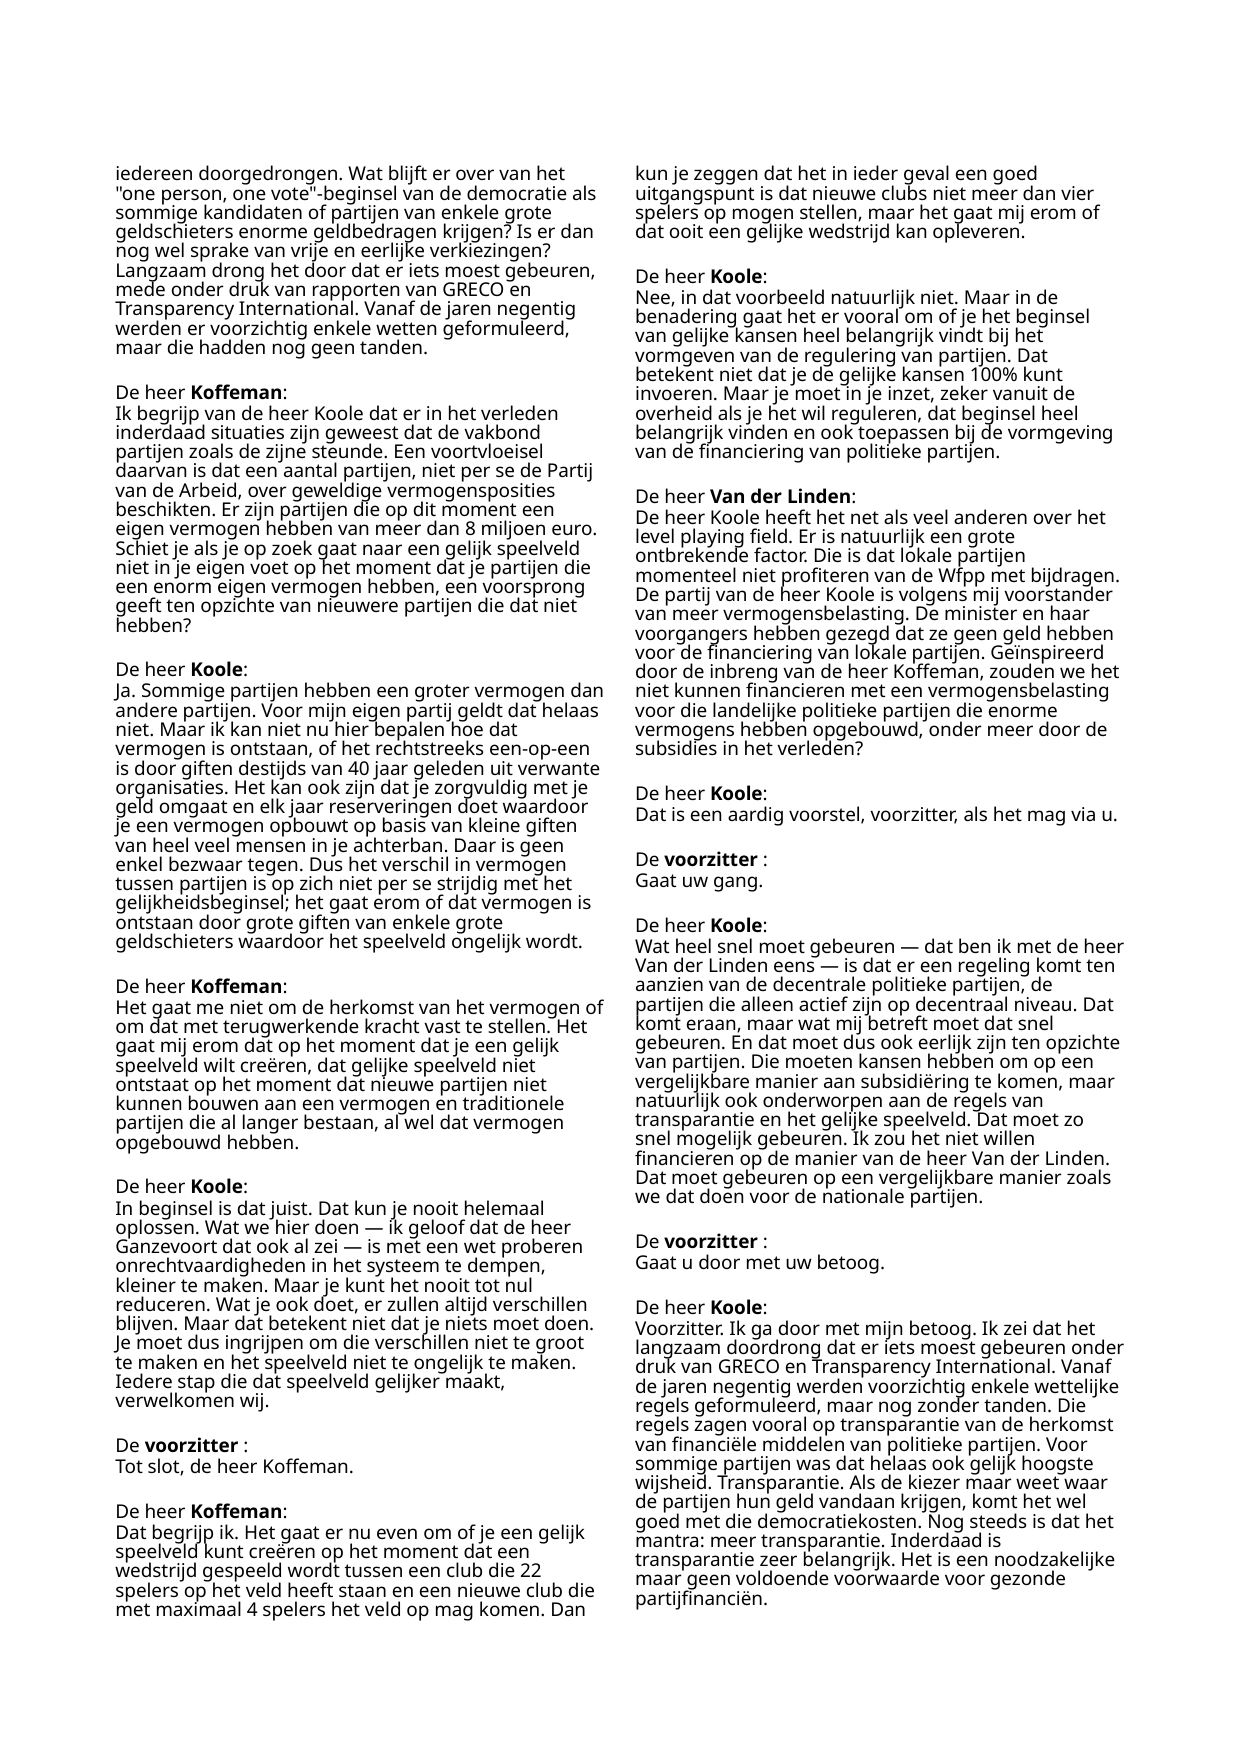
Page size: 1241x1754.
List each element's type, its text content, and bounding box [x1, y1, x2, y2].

text Tot slot, de heer Koffeman. [115, 1458, 605, 1477]
text Gaat u door met uw betoog. [635, 1254, 1125, 1273]
text Wat heel snel moet gebeuren — dat ben ik met de heer Van der Linden eens — is dat er een regeling komt ten aanzien van de decentrale politieke partijen, de partijen die alleen actief zijn op decentraal niveau. Dat komt eraan, maar wat mij betreft moet dat snel gebeuren. En dat moet dus ook eerlijk zijn ten opzichte van partijen. Die moeten kansen hebben om op een vergelijkbare manier aan subsidiëring te komen, maar natuurlijk ook onderworpen aan de regels van transparantie en het gelijke speelveld. Dat moet zo snel mogelijk gebeuren. Ik zou het niet willen financieren op de manier van de heer Van der Linden. Dat moet gebeuren op een vergelijkbare manier zoals we dat doen voor de nationale partijen. [635, 938, 1125, 1207]
text De heer Koffeman: [115, 1498, 605, 1524]
text iedereen doorgedrongen. Wat blijft er over van het "one person, one vote"-beginsel van de democratie als sommige kandidaten of partijen van enkele grote geldschieters enorme geldbedragen krijgen? Is er dan nog wel sprake van vrije en eerlijke verkiezingen? Langzaam drong het door dat er iets moest gebeuren, mede onder druk van rapporten van GRECO en Transparency International. Vanaf de jaren negentig werden er voorzichtig enkele wetten geformuleerd, maar die hadden nog geen tanden. [115, 165, 605, 358]
text De heer Koffeman: [115, 973, 605, 999]
text Het gaat me niet om de herkomst van het vermogen of om dat met terugwerkende kracht vast te stellen. Het gaat mij erom dat op het moment dat je een gelijk speelveld wilt creëren, dat gelijke speelveld niet ontstaat op het moment dat nieuwe partijen niet kunnen bouwen aan een vermogen en traditionele partijen die al langer bestaan, al wel dat vermogen opgebouwd hebben. [115, 999, 605, 1153]
text De heer Van der Linden: [635, 483, 1125, 509]
text De heer Koole: [115, 657, 605, 682]
text In beginsel is dat juist. Dat kun je nooit helemaal oplossen. Wat we hier doen — ik geloof dat de heer Ganzevoort dat ook al zei — is met een wet proberen onrechtvaardigheden in het systeem te dempen, kleiner te maken. Maar je kunt het nooit tot nul reduceren. Wat je ook doet, er zullen altijd verschillen blijven. Maar dat betekent niet dat je niets moet doen. Je moet dus ingrijpen om die verschillen niet te groot te maken en het speelveld niet te ongelijk te maken. Iedere stap die dat speelveld gelijker maakt, verwelkomen wij. [115, 1199, 605, 1411]
text De heer Koole: [635, 263, 1125, 289]
text kun je zeggen dat het in ieder geval een goed uitgangspunt is dat nieuwe clubs niet meer dan vier spelers op mogen stellen, maar het gaat mij erom of dat ooit een gelijke wedstrijd kan opleveren. [635, 165, 1125, 242]
text De voorzitter : [635, 1228, 1125, 1254]
text Voorzitter. Ik ga door met mijn betoog. Ik zei dat het langzaam doordrong dat er iets moest gebeuren onder druk van GRECO en Transparency International. Vanaf de jaren negentig werden voorzichtig enkele wettelijke regels geformuleerd, maar nog zonder tanden. Die regels zagen vooral op transparantie van de herkomst van financiële middelen van politieke partijen. Voor sommige partijen was dat helaas ook gelijk hoogste wijsheid. Transparantie. Als de kiezer maar weet waar de partijen hun geld vandaan krijgen, komt het wel goed met die democratiekosten. Nog steeds is dat het mantra: meer transparantie. Inderdaad is transparantie zeer belangrijk. Het is een noodzakelijke maar geen voldoende voorwaarde voor gezonde partijfinanciën. [635, 1320, 1125, 1609]
text De heer Koole: [635, 912, 1125, 938]
text De heer Koole heeft het net als veel anderen over het level playing field. Er is natuurlijk een grote ontbrekende factor. Die is dat lokale partijen momenteel niet profiteren van de Wfpp met bijdragen. De partij van de heer Koole is volgens mij voorstander van meer vermogensbelasting. De minister en haar voorgangers hebben gezegd dat ze geen geld hebben voor de financiering van lokale partijen. Geïnspireerd door de inbreng van de heer Koffeman, zouden we het niet kunnen financieren met een vermogensbelasting voor die landelijke politieke partijen die enorme vermogens hebben opgebouwd, onder meer door de subsidies in het verleden? [635, 509, 1125, 759]
text Dat begrijp ik. Het gaat er nu even om of je een gelijk speelveld kunt creëren op het moment dat een wedstrijd gespeeld wordt tussen een club die 22 spelers op het veld heeft staan en een nieuwe club die met maximaal 4 spelers het veld op mag komen. Dan [115, 1524, 605, 1620]
text De voorzitter : [115, 1432, 605, 1458]
text Gaat uw gang. [635, 872, 1125, 891]
text De heer Koole: [635, 780, 1125, 806]
text Ja. Sommige partijen hebben een groter vermogen dan andere partijen. Voor mijn eigen partij geldt dat helaas niet. Maar ik kan niet nu hier bepalen hoe dat vermogen is ontstaan, of het rechtstreeks een-op-een is door giften destijds van 40 jaar geleden uit verwante organisaties. Het kan ook zijn dat je zorgvuldig met je geld omgaat en elk jaar reserveringen doet waardoor je een vermogen opbouwt op basis van kleine giften van heel veel mensen in je achterban. Daar is geen enkel bezwaar tegen. Dus het verschil in vermogen tussen partijen is op zich niet per se strijdig met het gelijkheidsbeginsel; het gaat erom of dat vermogen is ontstaan door grote giften van enkele grote geldschieters waardoor het speelveld ongelijk wordt. [115, 682, 605, 952]
text Nee, in dat voorbeeld natuurlijk niet. Maar in de benadering gaat het er vooral om of je het beginsel van gelijke kansen heel belangrijk vindt bij het vormgeven van de regulering van partijen. Dat betekent niet dat je de gelijke kansen 100% kunt invoeren. Maar je moet in je inzet, zeker vanuit de overheid als je het wil reguleren, dat beginsel heel belangrijk vinden en ook toepassen bij de vormgeving van de financiering van politieke partijen. [635, 289, 1125, 462]
text De heer Koffeman: [115, 379, 605, 404]
text De heer Koole: [115, 1174, 605, 1199]
text Ik begrijp van de heer Koole dat er in het verleden inderdaad situaties zijn geweest dat de vakbond partijen zoals de zijne steunde. Een voortvloeisel daarvan is dat een aantal partijen, niet per se de Partij van de Arbeid, over geweldige vermogensposities beschikten. Er zijn partijen die op dit moment een eigen vermogen hebben van meer dan 8 miljoen euro. Schiet je als je op zoek gaat naar een gelijk speelveld niet in je eigen voet op het moment dat je partijen die een enorm eigen vermogen hebben, een voorsprong geeft ten opzichte van nieuwere partijen die dat niet hebben? [115, 404, 605, 636]
text De voorzitter : [635, 846, 1125, 872]
text De heer Koole: [635, 1294, 1125, 1320]
text Dat is een aardig voorstel, voorzitter, als het mag via u. [635, 806, 1125, 825]
